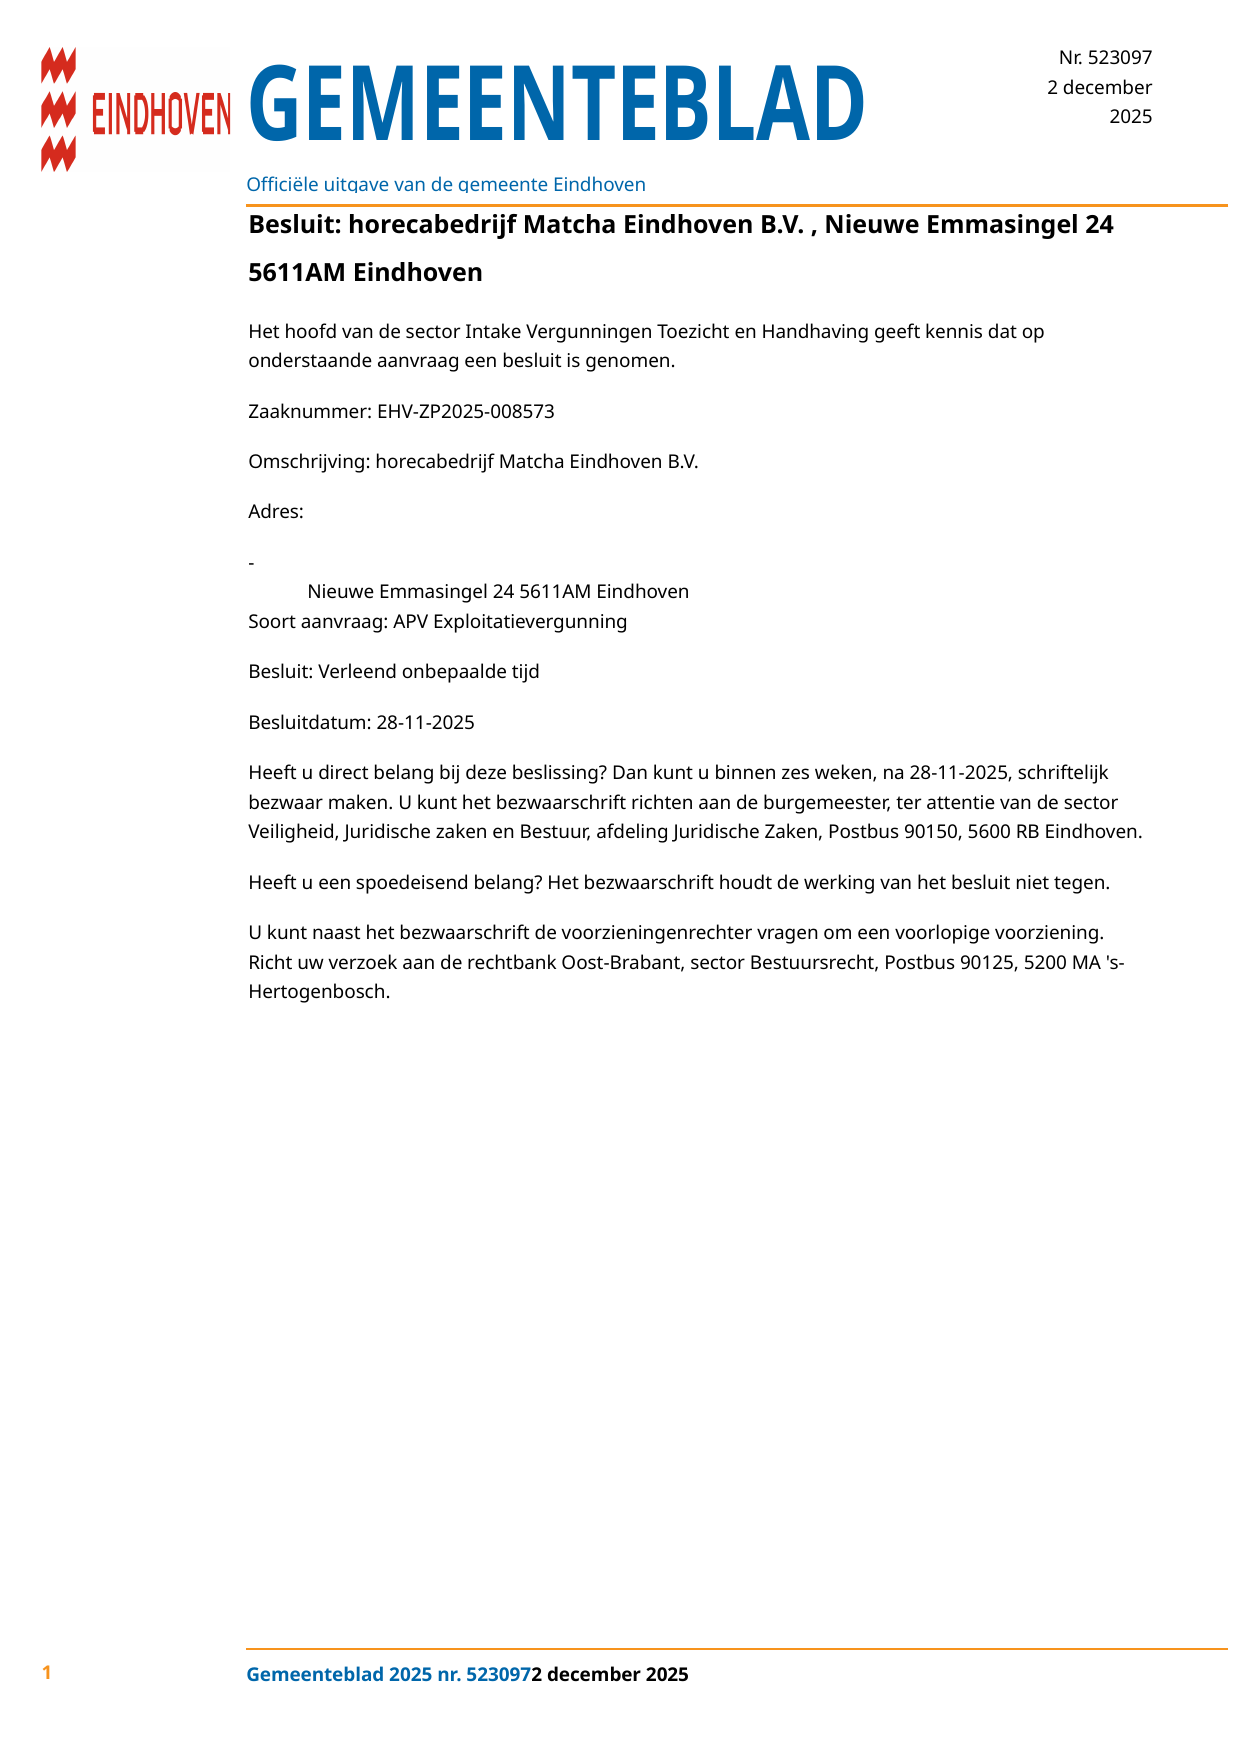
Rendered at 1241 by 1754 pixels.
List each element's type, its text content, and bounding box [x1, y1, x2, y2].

text Besluit: Verleend onbepaalde tijd [248, 659, 1152, 684]
text Heeft u een spoedeisend belang? Het bezwaarschrift houdt de werking van het besluit niet tegen. [248, 869, 1152, 895]
text Het hoofd van de sector Intake Vergunningen Toezicht en Handhaving geeft kennis dat op onderstaande aanvraag een besluit is genomen. [248, 318, 1152, 373]
text Omschrijving: horecabedrijf Matcha Eindhoven B.V. [248, 448, 1152, 474]
picture [41, 47, 231, 172]
text Soort aanvraag: APV Exploitatievergunning [248, 608, 1152, 634]
text Heeft u direct belang bij deze beslissing? Dan kunt u binnen zes weken, na 28-11-2025, schriftelijk bezwaar maken. U kunt het bezwaarschrift richten aan de burgemeester, ter attentie van de sector Veiligheid, Juridische zaken en Bestuur, afdeling Juridische Zaken, Postbus 90150, 5600 RB Eindhoven. [248, 759, 1152, 844]
text Adres: [248, 499, 1152, 524]
text Zaaknummer: EHV-ZP2025-008573 [248, 398, 1152, 424]
text U kunt naast het bezwaarschrift de voorzieningenrechter vragen om een voorlopige voorziening. Richt uw verzoek aan de rechtbank Oost-Brabant, sector Bestuursrecht, Postbus 90125, 5200 MA 's-Hertogenbosch. [248, 919, 1152, 1004]
text Besluitdatum: 28-11-2025 [248, 709, 1152, 735]
text Besluit: horecabedrijf Matcha Eindhoven B.V. , Nieuwe Emmasingel 24 5611AM Eindhoven [248, 207, 1152, 288]
list Nieuwe Emmasingel 24 5611AM Eindhoven [248, 579, 1152, 604]
